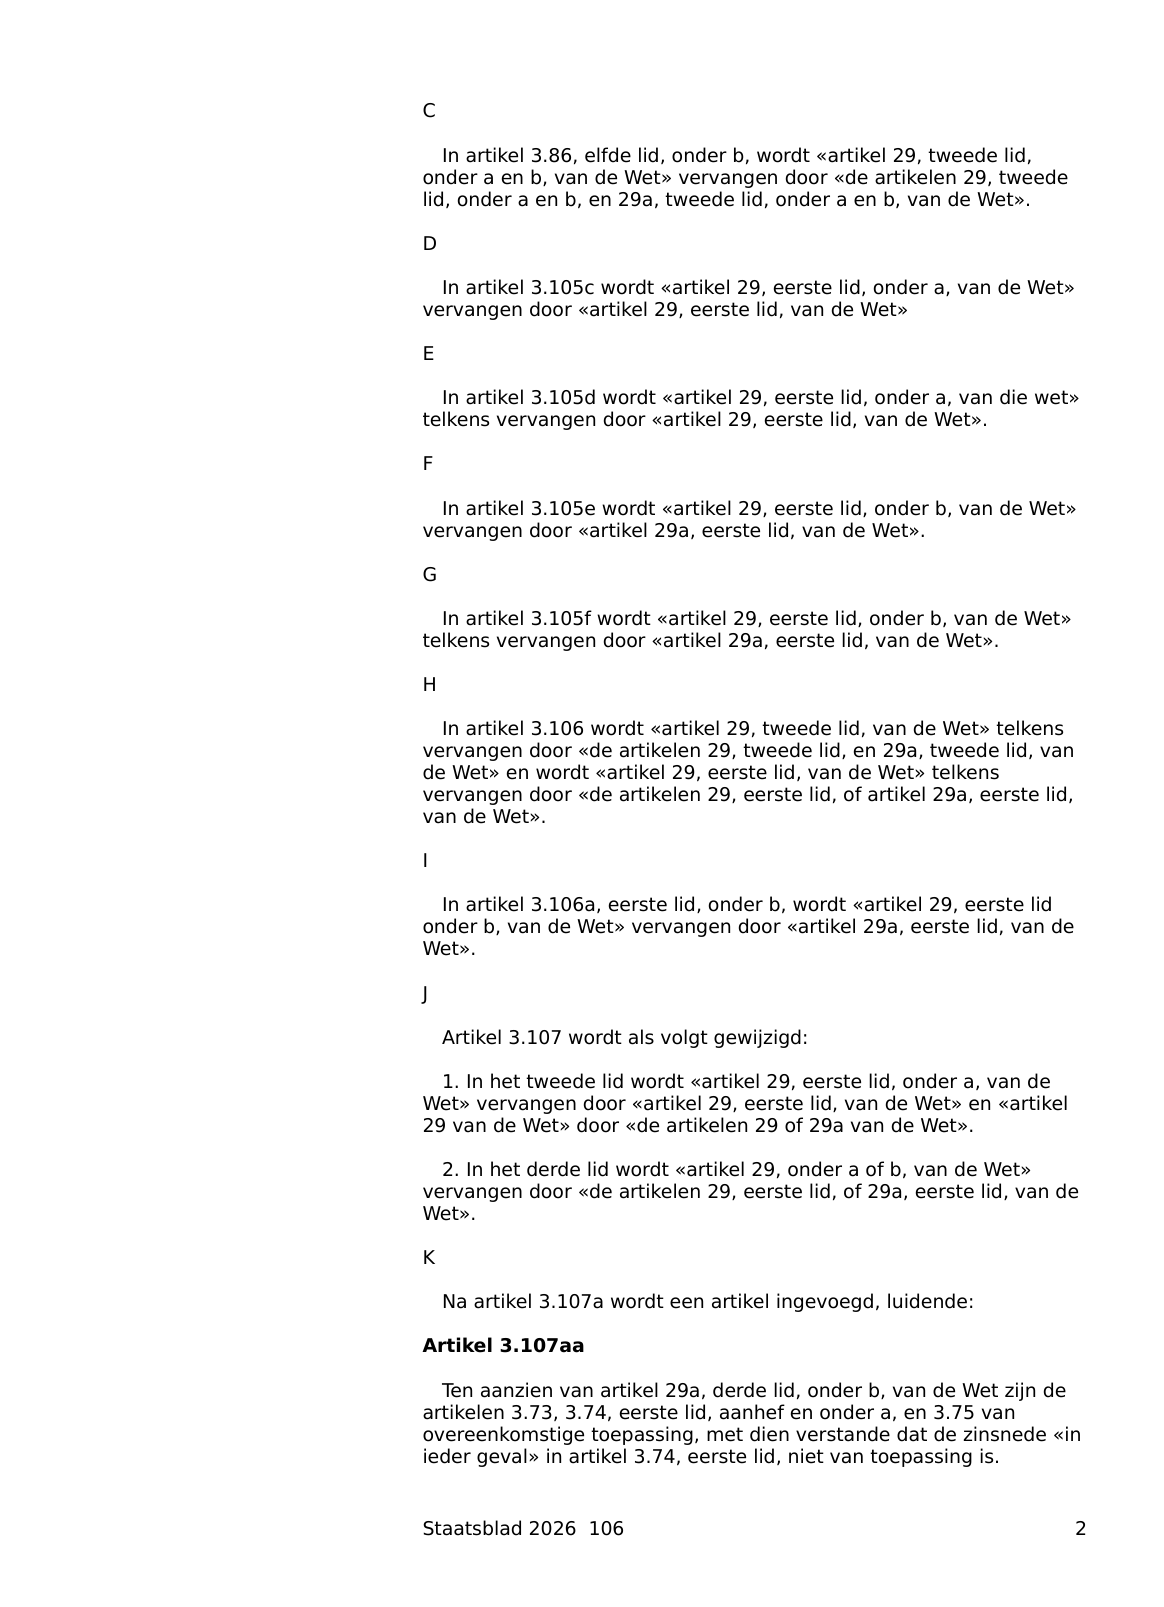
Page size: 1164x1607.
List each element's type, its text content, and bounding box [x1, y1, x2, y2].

text H [422, 674, 1087, 696]
subtitle Artikel 3.107aa [422, 1335, 1087, 1357]
text Artikel 3.107 wordt als volgt gewijzigd: [422, 1027, 1087, 1049]
text Na artikel 3.107a wordt een artikel ingevoegd, luidende: [422, 1291, 1087, 1313]
text D [422, 233, 1087, 255]
text In artikel 3.106a, eerste lid, onder b, wordt «artikel 29, eerste lid onder b, van de Wet» vervangen door «artikel 29a, eerste lid, van de Wet». [422, 894, 1087, 960]
text In artikel 3.105f wordt «artikel 29, eerste lid, onder b, van de Wet» telkens vervangen door «artikel 29a, eerste lid, van de Wet». [422, 608, 1087, 652]
text In artikel 3.105c wordt «artikel 29, eerste lid, onder a, van de Wet» vervangen door «artikel 29, eerste lid, van de Wet» [422, 277, 1087, 321]
text 2. In het derde lid wordt «artikel 29, onder a of b, van de Wet» vervangen door «de artikelen 29, eerste lid, of 29a, eerste lid, van de Wet». [422, 1159, 1087, 1225]
text In artikel 3.105e wordt «artikel 29, eerste lid, onder b, van de Wet» vervangen door «artikel 29a, eerste lid, van de Wet». [422, 497, 1087, 541]
text 1. In het tweede lid wordt «artikel 29, eerste lid, onder a, van de Wet» vervangen door «artikel 29, eerste lid, van de Wet» en «artikel 29 van de Wet» door «de artikelen 29 of 29a van de Wet». [422, 1071, 1087, 1137]
text K [422, 1247, 1087, 1269]
text E [422, 343, 1087, 365]
text In artikel 3.105d wordt «artikel 29, eerste lid, onder a, van die wet» telkens vervangen door «artikel 29, eerste lid, van de Wet». [422, 387, 1087, 431]
text In artikel 3.86, elfde lid, onder b, wordt «artikel 29, tweede lid, onder a en b, van de Wet» vervangen door «de artikelen 29, tweede lid, onder a en b, en 29a, tweede lid, onder a en b, van de Wet». [422, 144, 1087, 211]
text G [422, 564, 1087, 586]
text F [422, 453, 1087, 475]
text Ten aanzien van artikel 29a, derde lid, onder b, van de Wet zijn de artikelen 3.73, 3.74, eerste lid, aanhef en onder a, en 3.75 van overeenkomstige toepassing, met dien verstande dat de zinsnede «in ieder geval» in artikel 3.74, eerste lid, niet van toepassing is. [422, 1379, 1087, 1467]
text J [422, 982, 1087, 1004]
text I [422, 850, 1087, 872]
text In artikel 3.106 wordt «artikel 29, tweede lid, van de Wet» telkens vervangen door «de artikelen 29, tweede lid, en 29a, tweede lid, van de Wet» en wordt «artikel 29, eerste lid, van de Wet» telkens vervangen door «de artikelen 29, eerste lid, of artikel 29a, eerste lid, van de Wet». [422, 718, 1087, 828]
text C [422, 100, 1087, 122]
